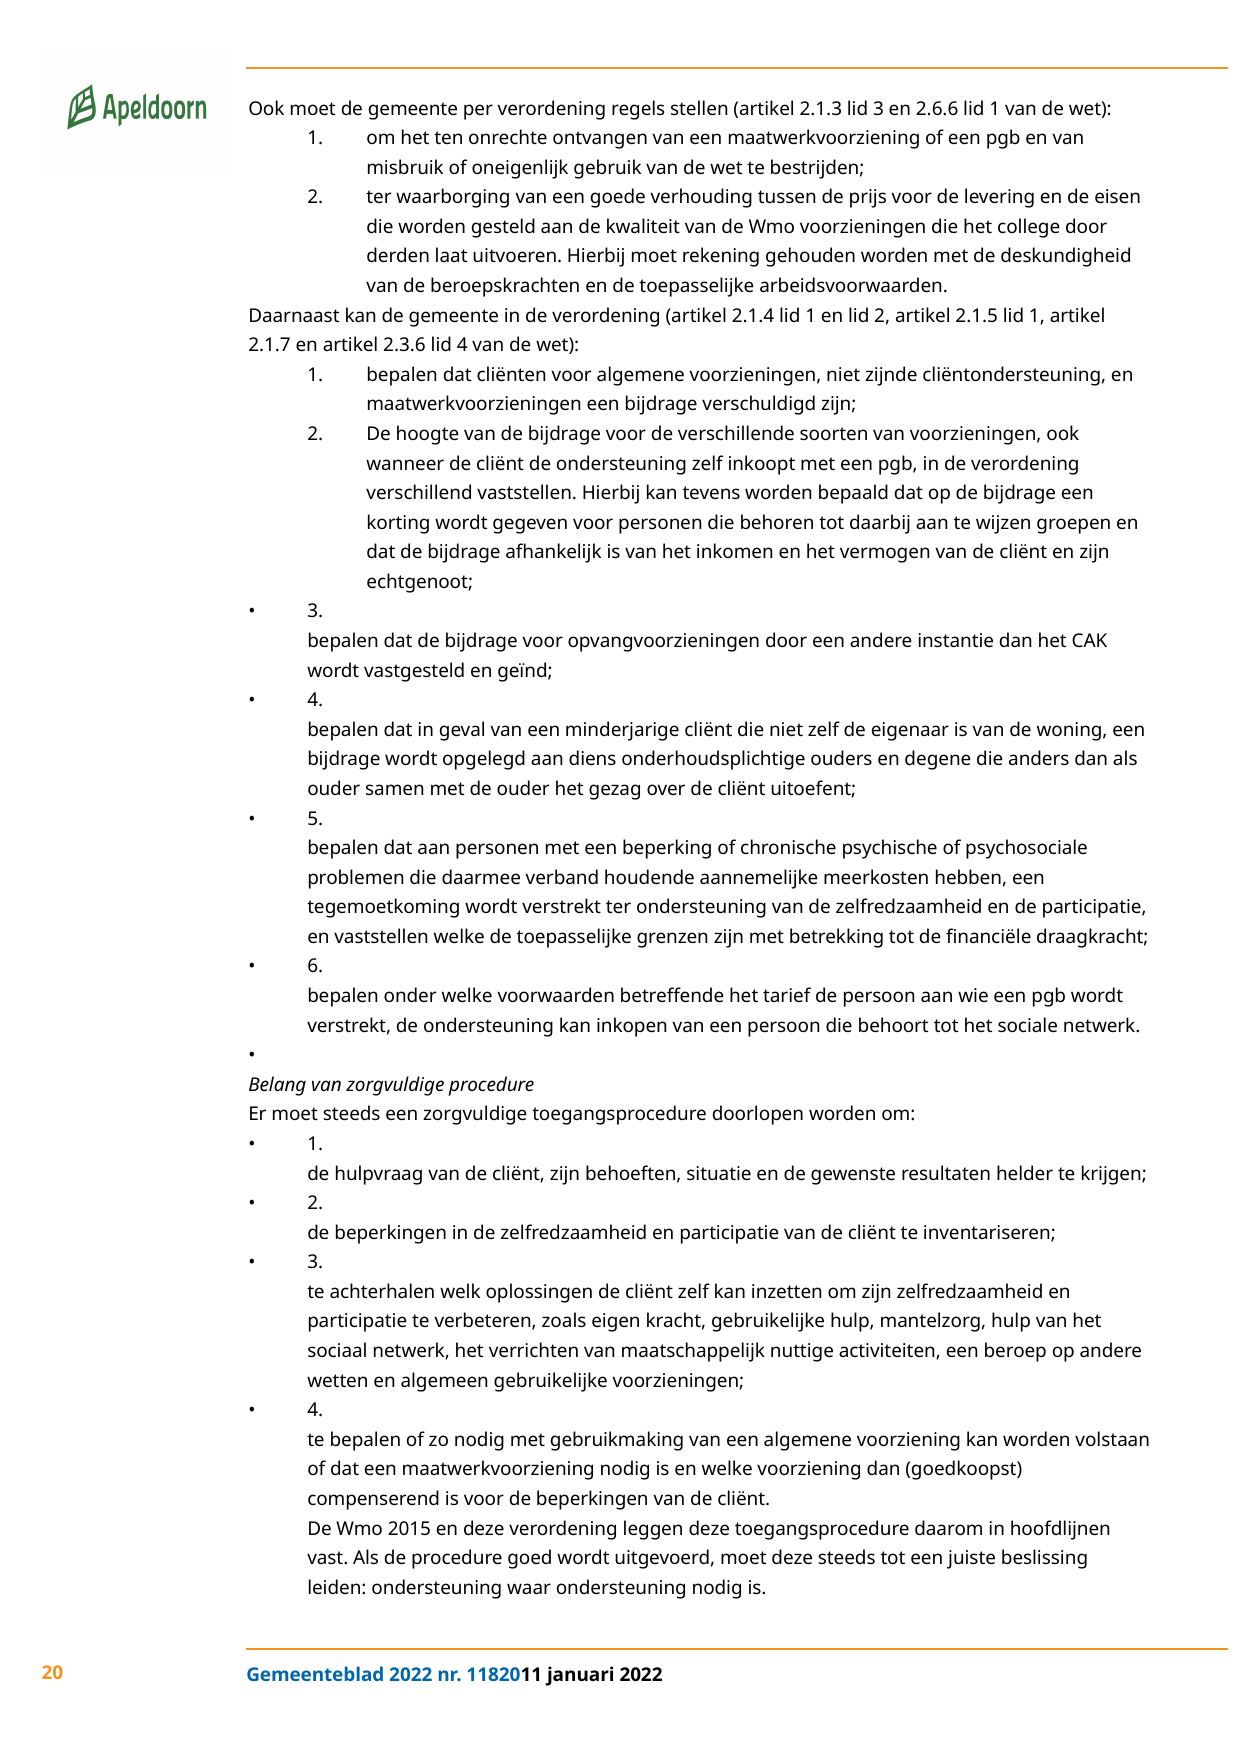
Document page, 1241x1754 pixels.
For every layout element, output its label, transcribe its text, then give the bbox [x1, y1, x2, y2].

list te bepalen of zo nodig met gebruikmaking van een algemene voorziening kan worden volstaan of dat een maatwerkvoorziening nodig is en welke voorziening dan (goedkoopst) compenserend is voor de beperkingen van de cliënt. [248, 1426, 1152, 1511]
list 2. [248, 1189, 1152, 1215]
list 6. [248, 953, 1152, 978]
list 5. [248, 805, 1152, 831]
list de hulpvraag van de cliënt, zijn behoeften, situatie en de gewenste resultaten helder te krijgen; [248, 1160, 1152, 1186]
list om het ten onrechte ontvangen van een maatwerkvoorziening of een pgb en van misbruik of oneigenlijk gebruik van de wet te bestrijden; [307, 124, 1152, 180]
list de beperkingen in de zelfredzaamheid en participatie van de cliënt te inventariseren; [248, 1219, 1152, 1245]
list te achterhalen welk oplossingen de cliënt zelf kan inzetten om zijn zelfredzaamheid en participatie te verbeteren, zoals eigen kracht, gebruikelijke hulp, mantelzorg, hulp van het sociaal netwerk, het verrichten van maatschappelijk nuttige activiteiten, een beroep op andere wetten en algemeen gebruikelijke voorzieningen; [248, 1278, 1152, 1393]
list 3. [248, 1248, 1152, 1274]
text Belang van zorgvuldige procedure [248, 1071, 1152, 1097]
list De hoogte van de bijdrage voor de verschillende soorten van voorzieningen, ook wanneer de cliënt de ondersteuning zelf inkoopt met een pgb, in de verordening verschillend vaststellen. Hierbij kan tevens worden bepaald dat op de bijdrage een korting wordt gegeven voor personen die behoren tot daarbij aan te wijzen groepen en dat de bijdrage afhankelijk is van het inkomen en het vermogen van de cliënt en zijn echtgenoot; [307, 420, 1152, 594]
picture [41, 47, 231, 172]
list 4. [248, 1396, 1152, 1422]
list bepalen onder welke voorwaarden betreffende het tarief de persoon aan wie een pgb wordt verstrekt, de ondersteuning kan inkopen van een persoon die behoort tot het sociale netwerk. [248, 982, 1152, 1038]
list bepalen dat in geval van een minderjarige cliënt die niet zelf de eigenaar is van de woning, een bijdrage wordt opgelegd aan diens onderhoudsplichtige ouders en degene die anders dan als ouder samen met de ouder het gezag over de cliënt uitoefent; [248, 716, 1152, 801]
list ter waarborging van een goede verhouding tussen de prijs voor de levering en de eisen die worden gesteld aan de kwaliteit van de Wmo voorzieningen die het college door derden laat uitvoeren. Hierbij moet rekening gehouden worden met de deskundigheid van de beroepskrachten en de toepasselijke arbeidsvoorwaarden. [307, 183, 1152, 298]
list 1. [248, 1130, 1152, 1156]
text Ook moet de gemeente per verordening regels stellen (artikel 2.1.3 lid 3 en 2.6.6 lid 1 van de wet): [248, 95, 1152, 121]
list 4. [248, 686, 1152, 712]
list bepalen dat de bijdrage voor opvangvoorzieningen door een andere instantie dan het CAK wordt vastgesteld en geïnd; [248, 627, 1152, 683]
list bepalen dat aan personen met een beperking of chronische psychische of psychosociale problemen die daarmee verband houdende aannemelijke meerkosten hebben, een tegemoetkoming wordt verstrekt ter ondersteuning van de zelfredzaamheid en de participatie, en vaststellen welke de toepasselijke grenzen zijn met betrekking tot de financiële draagkracht; [248, 834, 1152, 949]
text Er moet steeds een zorgvuldige toegangsprocedure doorlopen worden om: [248, 1101, 1152, 1126]
list De Wmo 2015 en deze verordening leggen deze toegangsprocedure daarom in hoofdlijnen vast. Als de procedure goed wordt uitgevoerd, moet deze steeds tot een juiste beslissing leiden: ondersteuning waar ondersteuning nodig is. [248, 1515, 1152, 1600]
list 3. [248, 598, 1152, 623]
text Daarnaast kan de gemeente in de verordening (artikel 2.1.4 lid 1 en lid 2, artikel 2.1.5 lid 1, artikel 2.1.7 en artikel 2.3.6 lid 4 van de wet): [248, 302, 1152, 357]
list bepalen dat cliënten voor algemene voorzieningen, niet zijnde cliëntondersteuning, en maatwerkvoorzieningen een bijdrage verschuldigd zijn; [307, 361, 1152, 416]
